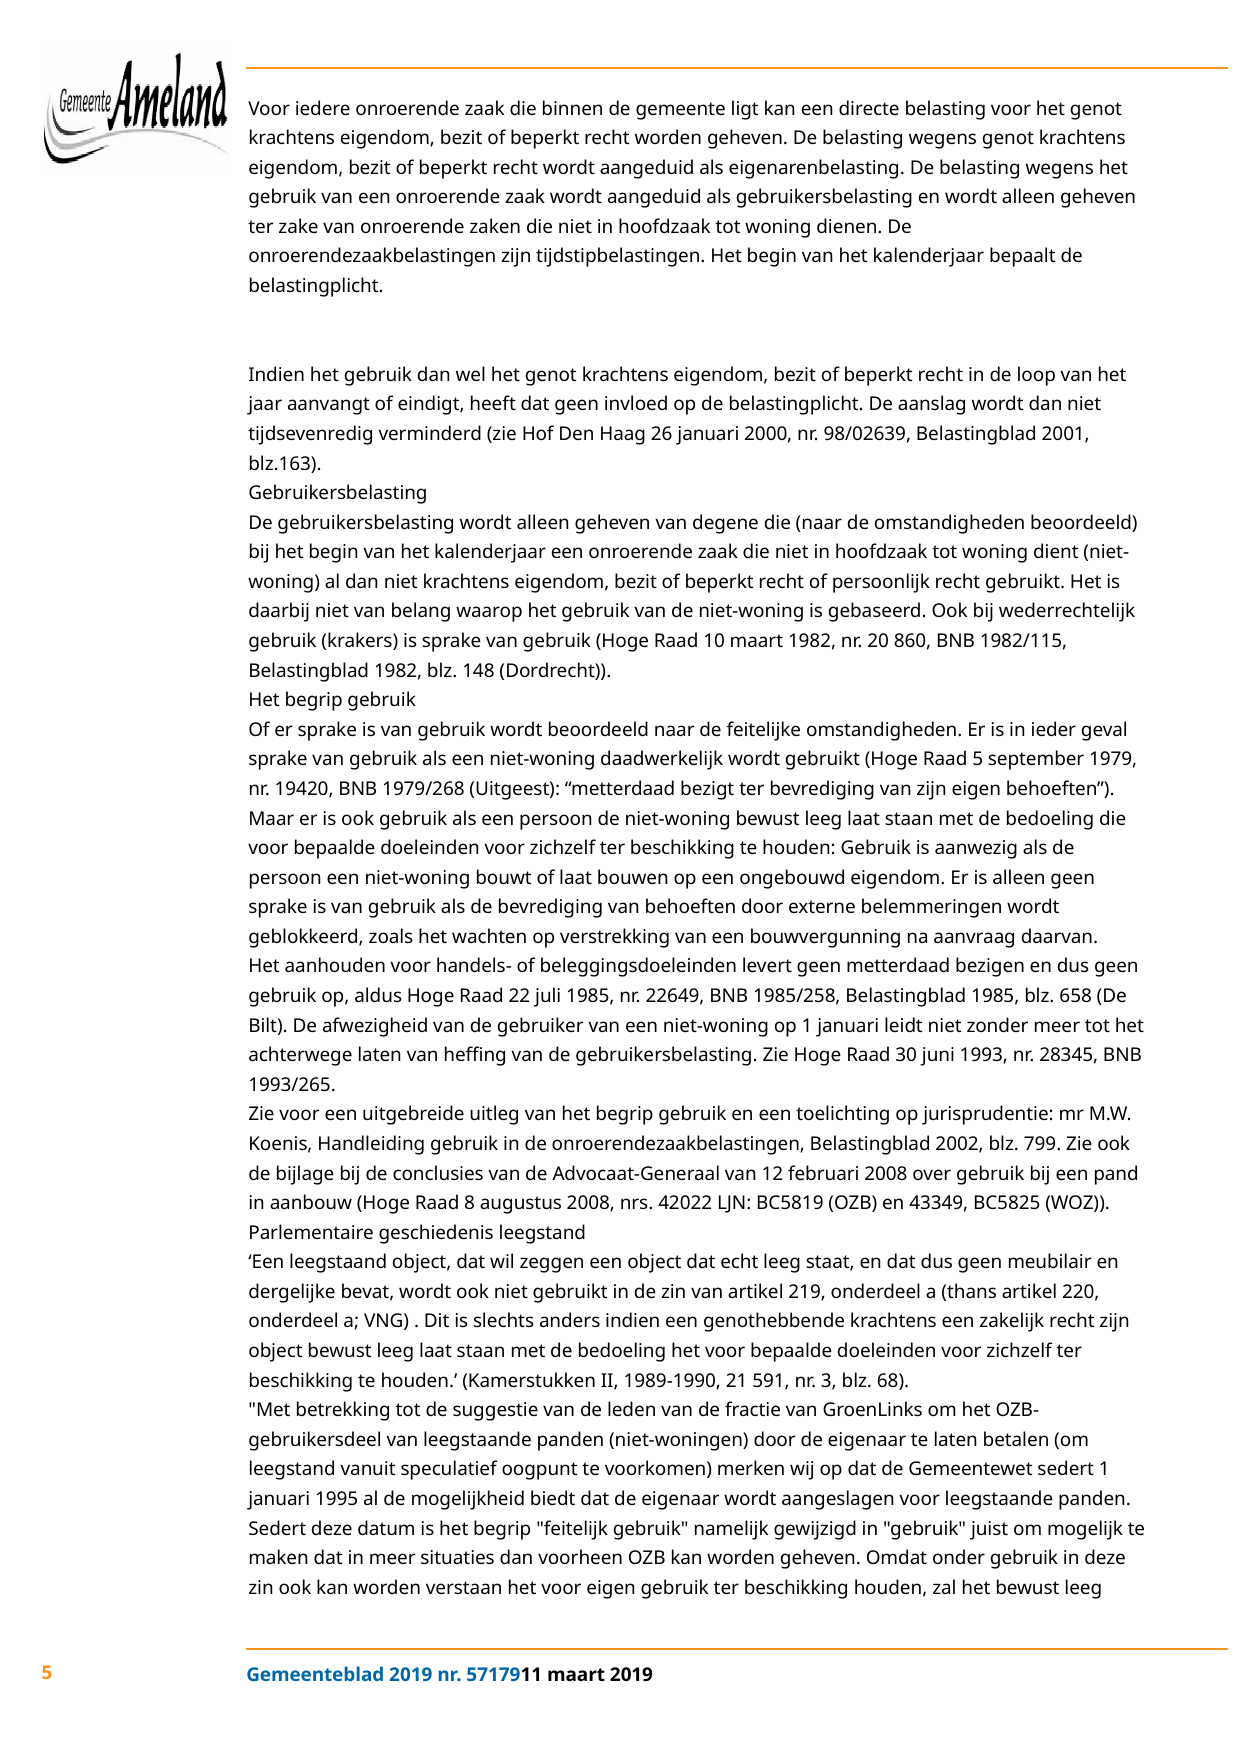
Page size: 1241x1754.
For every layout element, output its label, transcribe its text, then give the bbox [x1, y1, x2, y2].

text Of er sprake is van gebruik wordt beoordeeld naar de feitelijke omstandigheden. Er is in ieder geval sprake van gebruik als een niet-woning daadwerkelijk wordt gebruikt (Hoge Raad 5 september 1979, nr. 19420, BNB 1979/268 (Uitgeest): “metterdaad bezigt ter bevrediging van zijn eigen behoeften”). Maar er is ook gebruik als een persoon de niet-woning bewust leeg laat staan met de bedoeling die voor bepaalde doeleinden voor zichzelf ter beschikking te houden: Gebruik is aanwezig als de persoon een niet-woning bouwt of laat bouwen op een ongebouwd eigendom. Er is alleen geen sprake is van gebruik als de bevrediging van behoeften door externe belemmeringen wordt geblokkeerd, zoals het wachten op verstrekking van een bouwvergunning na aanvraag daarvan. [248, 716, 1152, 949]
text Het begrip gebruik [248, 686, 1152, 712]
text De gebruikersbelasting wordt alleen geheven van degene die (naar de omstandigheden beoordeeld) bij het begin van het kalenderjaar een onroerende zaak die niet in hoofdzaak tot woning dient (niet-woning) al dan niet krachtens eigendom, bezit of beperkt recht of persoonlijk recht gebruikt. Het is daarbij niet van belang waarop het gebruik van de niet-woning is gebaseerd. Ook bij wederrechtelijk gebruik (krakers) is sprake van gebruik (Hoge Raad 10 maart 1982, nr. 20 860, BNB 1982/115, Belastingblad 1982, blz. 148 (Dordrecht)). [248, 509, 1152, 683]
text Voor iedere onroerende zaak die binnen de gemeente ligt kan een directe belasting voor het genot krachtens eigendom, bezit of beperkt recht worden geheven. De belasting wegens genot krachtens eigendom, bezit of beperkt recht wordt aangeduid als eigenarenbelasting. De belasting wegens het gebruik van een onroerende zaak wordt aangeduid als gebruikersbelasting en wordt alleen geheven ter zake van onroerende zaken die niet in hoofdzaak tot woning dienen. De onroerendezaakbelastingen zijn tijdstipbelastingen. Het begin van het kalenderjaar bepaalt de belastingplicht. [248, 95, 1152, 298]
text Gebruikersbelasting [248, 479, 1152, 505]
picture [41, 47, 231, 172]
text Het aanhouden voor handels- of beleggingsdoeleinden levert geen metterdaad bezigen en dus geen gebruik op, aldus Hoge Raad 22 juli 1985, nr. 22649, BNB 1985/258, Belastingblad 1985, blz. 658 (De Bilt). De afwezigheid van de gebruiker van een niet-woning op 1 januari leidt niet zonder meer tot het achterwege laten van heffing van de gebruikersbelasting. Zie Hoge Raad 30 juni 1993, nr. 28345, BNB 1993/265. [248, 953, 1152, 1097]
text ‘Een leegstaand object, dat wil zeggen een object dat echt leeg staat, en dat dus geen meubilair en dergelijke bevat, wordt ook niet gebruikt in de zin van artikel 219, onderdeel a (thans artikel 220, onderdeel a; VNG) . Dit is slechts anders indien een genothebbende krachtens een zakelijk recht zijn object bewust leeg laat staan met de bedoeling het voor bepaalde doeleinden voor zichzelf ter beschikking te houden.’ (Kamerstukken II, 1989-1990, 21 591, nr. 3, blz. 68). [248, 1248, 1152, 1393]
text Indien het gebruik dan wel het genot krachtens eigendom, bezit of beperkt recht in de loop van het jaar aanvangt of eindigt, heeft dat geen invloed op de belastingplicht. De aanslag wordt dan niet tijdsevenredig verminderd (zie Hof Den Haag 26 januari 2000, nr. 98/02639, Belastingblad 2001, blz.163). [248, 361, 1152, 476]
text Parlementaire geschiedenis leegstand [248, 1219, 1152, 1245]
text Zie voor een uitgebreide uitleg van het begrip gebruik en een toelichting op jurisprudentie: mr M.W. Koenis, Handleiding gebruik in de onroerendezaakbelastingen, Belastingblad 2002, blz. 799. Zie ook de bijlage bij de conclusies van de Advocaat-Generaal van 12 februari 2008 over gebruik bij een pand in aanbouw (Hoge Raad 8 augustus 2008, nrs. 42022 LJN: BC5819 (OZB) en 43349, BC5825 (WOZ)). [248, 1101, 1152, 1215]
text "Met betrekking tot de suggestie van de leden van de fractie van GroenLinks om het OZB-gebruikersdeel van leegstaande panden (niet-woningen) door de eigenaar te laten betalen (om leegstand vanuit speculatief oogpunt te voorkomen) merken wij op dat de Gemeentewet sedert 1 januari 1995 al de mogelijkheid biedt dat de eigenaar wordt aangeslagen voor leegstaande panden. Sedert deze datum is het begrip "feitelijk gebruik" namelijk gewijzigd in "gebruik" juist om mogelijk te maken dat in meer situaties dan voorheen OZB kan worden geheven. Omdat onder gebruik in deze zin ook kan worden verstaan het voor eigen gebruik ter beschikking houden, zal het bewust leeg [248, 1396, 1152, 1600]
